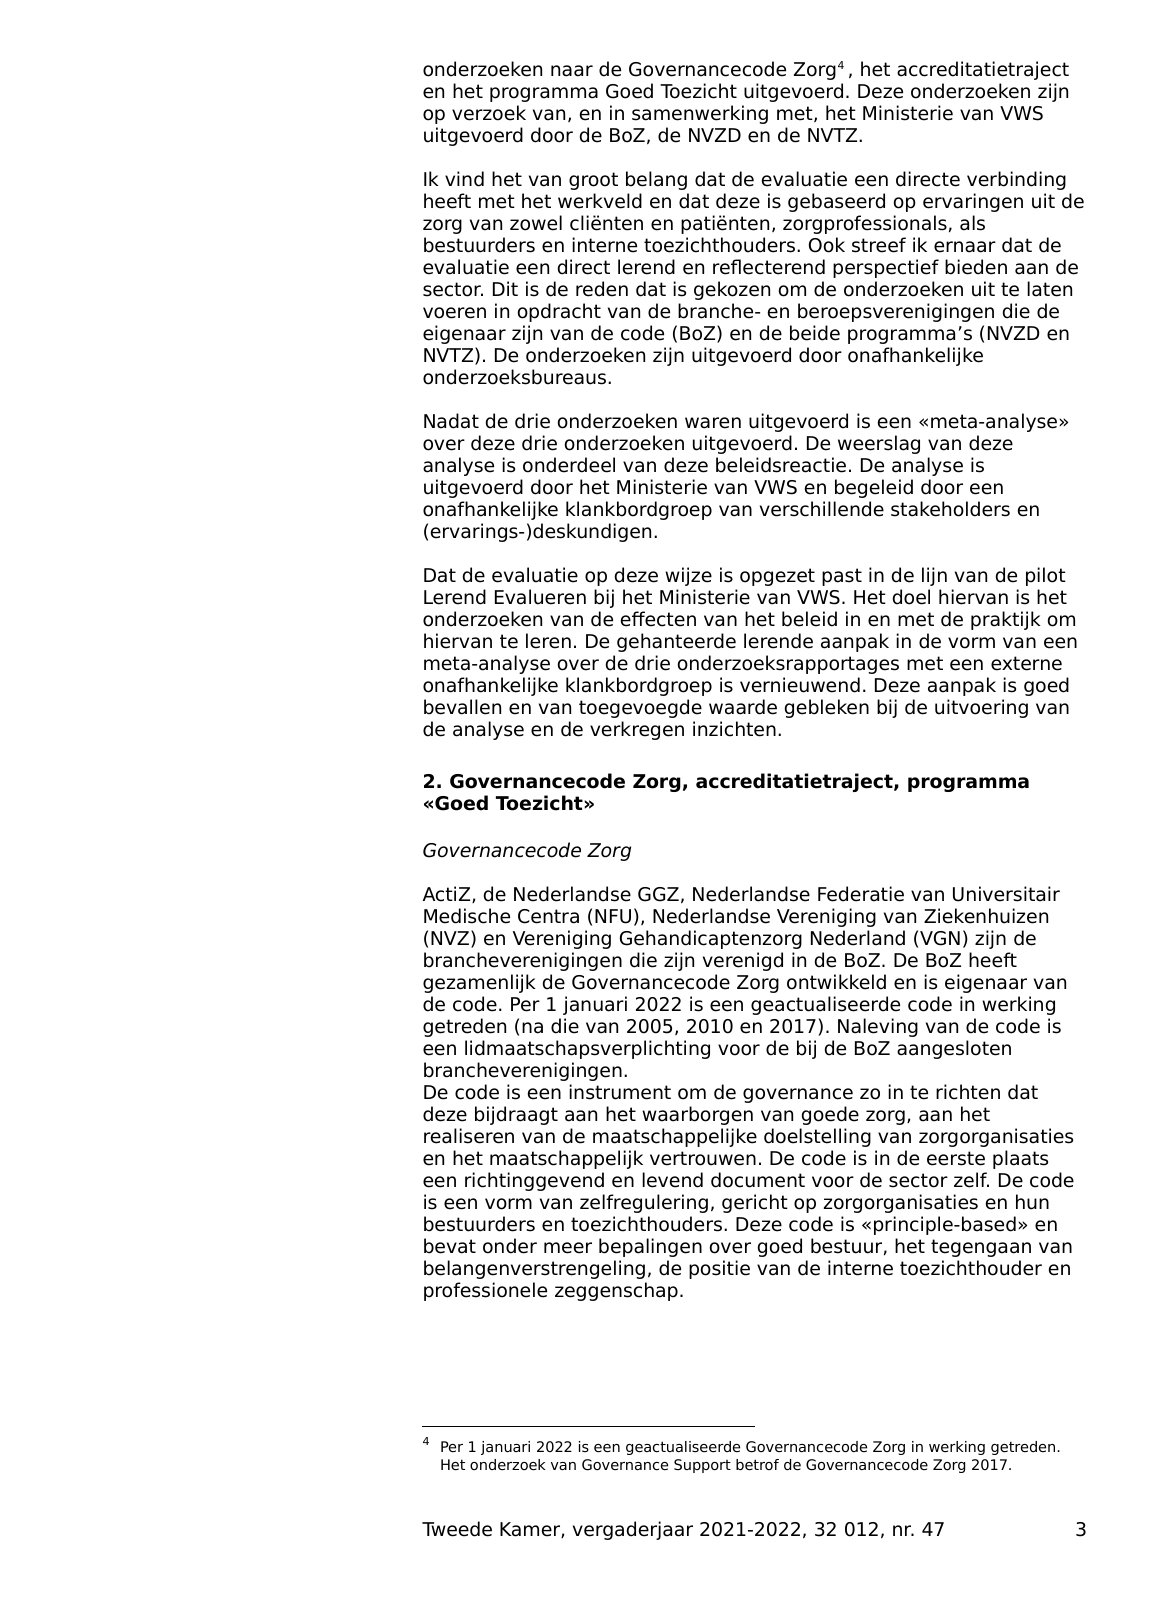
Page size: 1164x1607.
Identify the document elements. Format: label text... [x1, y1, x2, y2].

subtitle Governancecode Zorg [422, 840, 1087, 862]
text ActiZ, de Nederlandse GGZ, Nederlandse Federatie van Universitair Medische Centra (NFU), Nederlandse Vereniging van Ziekenhuizen (NVZ) en Vereniging Gehandicaptenzorg Nederland (VGN) zijn de brancheverenigingen die zijn verenigd in de BoZ. De BoZ heeft gezamenlijk de Governancecode Zorg ontwikkeld en is eigenaar van de code. Per 1 januari 2022 is een geactualiseerde code in werking getreden (na die van 2005, 2010 en 2017). Naleving van de code is een lidmaatschapsverplichting voor de bij de BoZ aangesloten brancheverenigingen. [422, 884, 1087, 1082]
text onderzoeken naar de Governancecode Zorg, het accreditatietraject en het programma Goed Toezicht uitgevoerd. Deze onderzoeken zijn op verzoek van, en in samenwerking met, het Ministerie van VWS uitgevoerd door de BoZ, de NVZD en de NVTZ. [422, 59, 1087, 147]
text Per 1 januari 2022 is een geactualiseerde Governancecode Zorg in werking getreden. Het onderzoek van Governance Support betrof de Governancecode Zorg 2017. [422, 1435, 1087, 1474]
text Nadat de drie onderzoeken waren uitgevoerd is een «meta-analyse» over deze drie onderzoeken uitgevoerd. De weerslag van deze analyse is onderdeel van deze beleidsreactie. De analyse is uitgevoerd door het Ministerie van VWS en begeleid door een onafhankelijke klankbordgroep van verschillende stakeholders en (ervarings-)deskundigen. [422, 411, 1087, 543]
text Dat de evaluatie op deze wijze is opgezet past in de lijn van de pilot Lerend Evalueren bij het Ministerie van VWS. Het doel hiervan is het onderzoeken van de effecten van het beleid in en met de praktijk om hiervan te leren. De gehanteerde lerende aanpak in de vorm van een meta-analyse over de drie onderzoeksrapportages met een externe onafhankelijke klankbordgroep is vernieuwend. Deze aanpak is goed bevallen en van toegevoegde waarde gebleken bij de uitvoering van de analyse en de verkregen inzichten. [422, 565, 1087, 741]
subtitle 2. Governancecode Zorg, accreditatietraject, programma «Goed Toezicht» [422, 771, 1087, 815]
text Ik vind het van groot belang dat de evaluatie een directe verbinding heeft met het werkveld en dat deze is gebaseerd op ervaringen uit de zorg van zowel cliënten en patiënten, zorgprofessionals, als bestuurders en interne toezichthouders. Ook streef ik ernaar dat de evaluatie een direct lerend en reflecterend perspectief bieden aan de sector. Dit is de reden dat is gekozen om de onderzoeken uit te laten voeren in opdracht van de branche- en beroepsverenigingen die de eigenaar zijn van de code (BoZ) en de beide programma’s (NVZD en NVTZ). De onderzoeken zijn uitgevoerd door onafhankelijke onderzoeksbureaus. [422, 169, 1087, 389]
text De code is een instrument om de governance zo in te richten dat deze bijdraagt aan het waarborgen van goede zorg, aan het realiseren van de maatschappelijke doelstelling van zorgorganisaties en het maatschappelijk vertrouwen. De code is in de eerste plaats een richtinggevend en levend document voor de sector zelf. De code is een vorm van zelfregulering, gericht op zorgorganisaties en hun bestuurders en toezichthouders. Deze code is «principle-based» en bevat onder meer bepalingen over goed bestuur, het tegengaan van belangenverstrengeling, de positie van de interne toezichthouder en professionele zeggenschap. [422, 1082, 1087, 1302]
